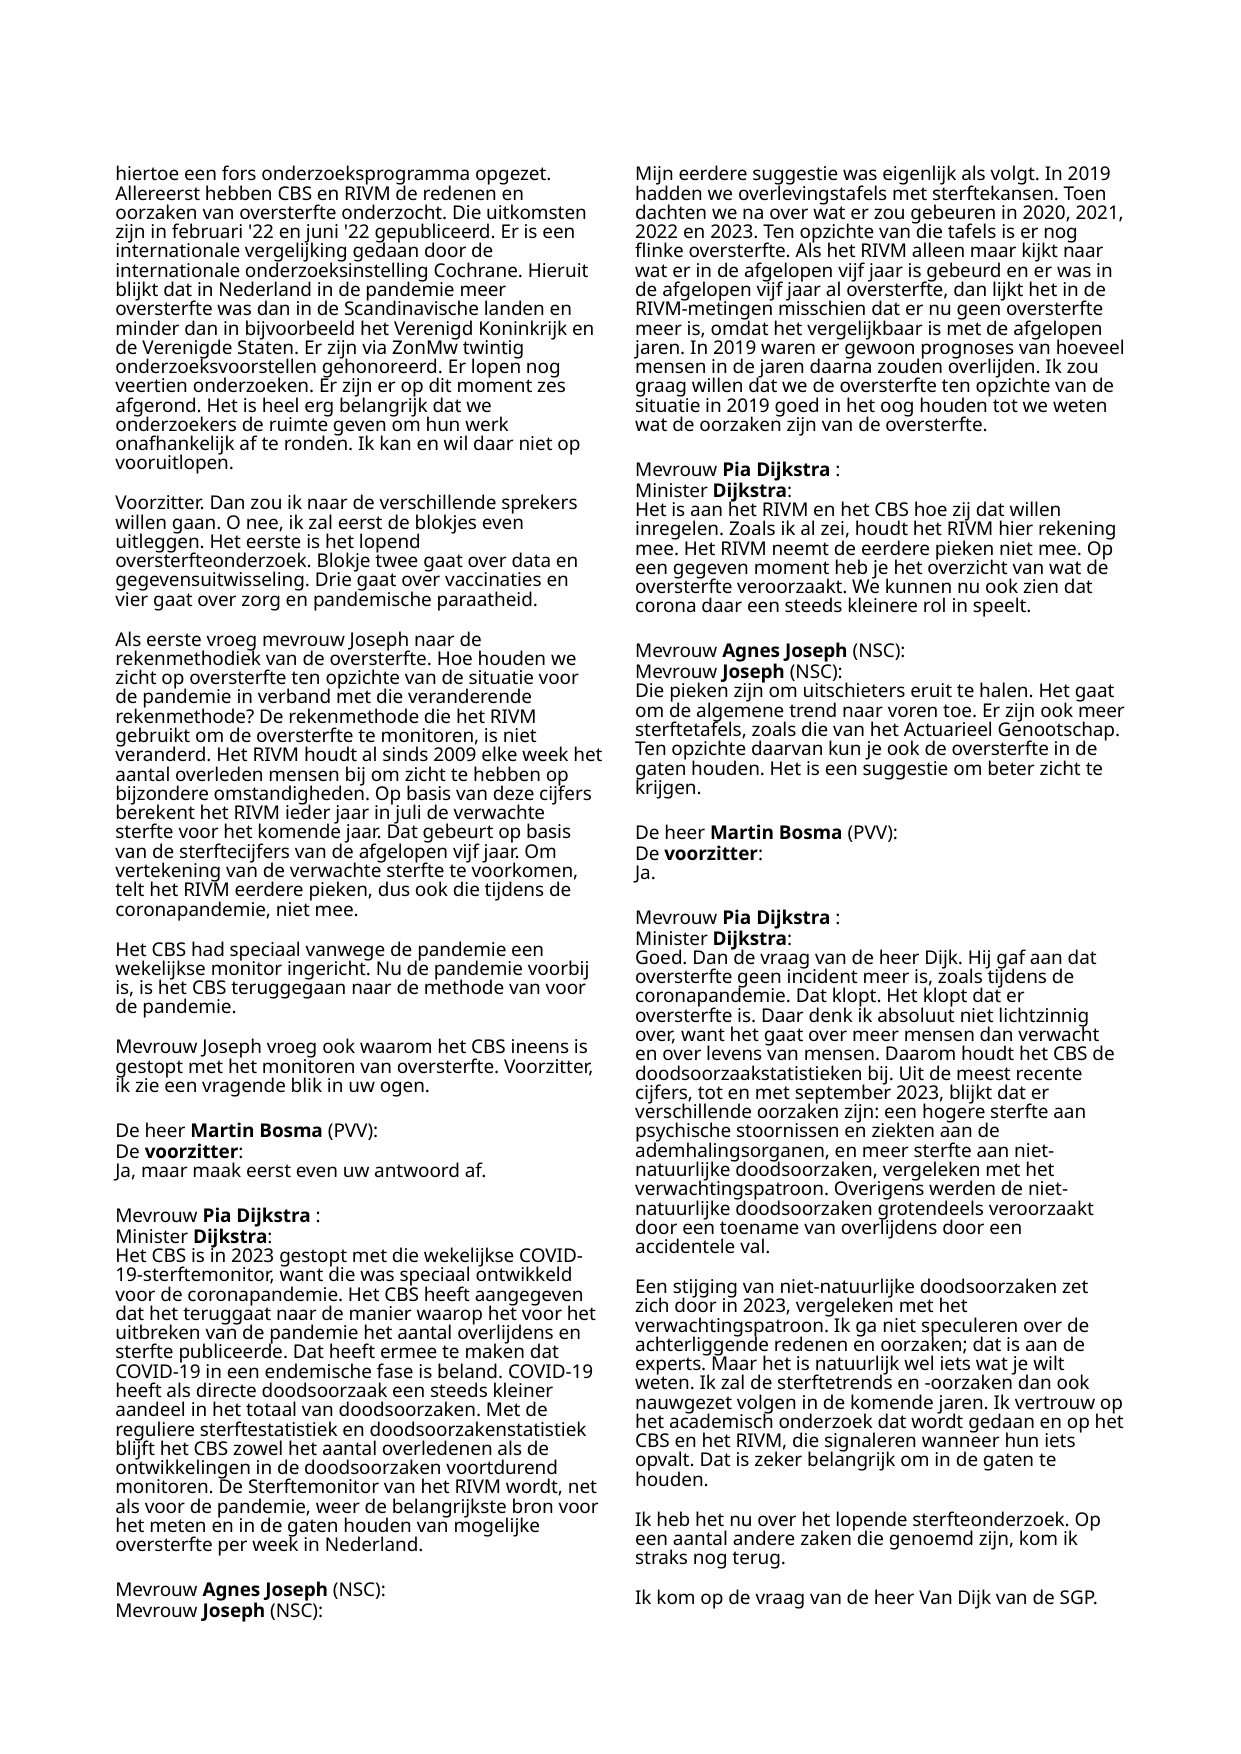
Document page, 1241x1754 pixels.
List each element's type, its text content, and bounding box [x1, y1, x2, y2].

text De heer Martin Bosma (PVV): [115, 1117, 605, 1143]
text Goed. Dan de vraag van de heer Dijk. Hij gaf aan dat oversterfte geen incident meer is, zoals tijdens de coronapandemie. Dat klopt. Het klopt dat er oversterfte is. Daar denk ik absoluut niet lichtzinnig over, want het gaat over meer mensen dan verwacht en over levens van mensen. Daarom houdt het CBS de doodsoorzaakstatistieken bij. Uit de meest recente cijfers, tot en met september 2023, blijkt dat er verschillende oorzaken zijn: een hogere sterfte aan psychische stoornissen en ziekten aan de ademhalingsorganen, en meer sterfte aan niet-natuurlijke doodsoorzaken, vergeleken met het verwachtingspatroon. Overigens werden de niet-natuurlijke doodsoorzaken grotendeels veroorzaakt door een toename van overlijdens door een accidentele val. [635, 949, 1125, 1257]
text Ja, maar maak eerst even uw antwoord af. [115, 1162, 605, 1181]
text Als eerste vroeg mevrouw Joseph naar de rekenmethodiek van de oversterfte. Hoe houden we zicht op oversterfte ten opzichte van de situatie voor de pandemie in verband met die veranderende rekenmethode? De rekenmethode die het RIVM gebruikt om de oversterfte te monitoren, is niet veranderd. Het RIVM houdt al sinds 2009 elke week het aantal overleden mensen bij om zicht te hebben op bijzondere omstandigheden. Op basis van deze cijfers berekent het RIVM ieder jaar in juli de verwachte sterfte voor het komende jaar. Dat gebeurt op basis van de sterftecijfers van de afgelopen vijf jaar. Om vertekening van de verwachte sterfte te voorkomen, telt het RIVM eerdere pieken, dus ook die tijdens de coronapandemie, niet mee. [115, 631, 605, 920]
text Ik heb het nu over het lopende sterfteonderzoek. Op een aantal andere zaken die genoemd zijn, kom ik straks nog terug. [635, 1511, 1125, 1568]
text Mevrouw Joseph (NSC): [115, 1602, 605, 1621]
text Mevrouw Pia Dijkstra : [635, 904, 1125, 930]
text De heer Martin Bosma (PVV): [635, 819, 1125, 844]
text Minister Dijkstra: [635, 930, 1125, 949]
text Ik kom op de vraag van de heer Van Dijk van de SGP. [635, 1589, 1125, 1608]
text Voorzitter. Dan zou ik naar de verschillende sprekers willen gaan. O nee, ik zal eerst de blokjes even uitleggen. Het eerste is het lopend oversterfteonderzoek. Blokje twee gaat over data en gegevensuitwisseling. Drie gaat over vaccinaties en vier gaat over zorg en pandemische paraatheid. [115, 494, 605, 610]
text Ja. [635, 864, 1125, 883]
text Minister Dijkstra: [115, 1228, 605, 1247]
text Mijn eerdere suggestie was eigenlijk als volgt. In 2019 hadden we overlevingstafels met sterftekansen. Toen dachten we na over wat er zou gebeuren in 2020, 2021, 2022 en 2023. Ten opzichte van die tafels is er nog flinke oversterfte. Als het RIVM alleen maar kijkt naar wat er in de afgelopen vijf jaar is gebeurd en er was in de afgelopen vijf jaar al oversterfte, dan lijkt het in de RIVM-metingen misschien dat er nu geen oversterfte meer is, omdat het vergelijkbaar is met de afgelopen jaren. In 2019 waren er gewoon prognoses van hoeveel mensen in de jaren daarna zouden overlijden. Ik zou graag willen dat we de oversterfte ten opzichte van de situatie in 2019 goed in het oog houden tot we weten wat de oorzaken zijn van de oversterfte. [635, 165, 1125, 435]
text De voorzitter: [115, 1143, 605, 1162]
text Een stijging van niet-natuurlijke doodsoorzaken zet zich door in 2023, vergeleken met het verwachtingspatroon. Ik ga niet speculeren over de achterliggende redenen en oorzaken; dat is aan de experts. Maar het is natuurlijk wel iets wat je wilt weten. Ik zal de sterftetrends en -oorzaken dan ook nauwgezet volgen in de komende jaren. Ik vertrouw op het academisch onderzoek dat wordt gedaan en op het CBS en het RIVM, die signaleren wanneer hun iets opvalt. Dat is zeker belangrijk om in de gaten te houden. [635, 1278, 1125, 1490]
text Mevrouw Pia Dijkstra : [115, 1202, 605, 1228]
text De voorzitter: [635, 844, 1125, 864]
text Mevrouw Pia Dijkstra : [635, 456, 1125, 482]
text hiertoe een fors onderzoeksprogramma opgezet. Allereerst hebben CBS en RIVM de redenen en oorzaken van oversterfte onderzocht. Die uitkomsten zijn in februari '22 en juni '22 gepubliceerd. Er is een internationale vergelijking gedaan door de internationale onderzoeksinstelling Cochrane. Hieruit blijkt dat in Nederland in de pandemie meer oversterfte was dan in de Scandinavische landen en minder dan in bijvoorbeeld het Verenigd Koninkrijk en de Verenigde Staten. Er zijn via ZonMw twintig onderzoeksvoorstellen gehonoreerd. Er lopen nog veertien onderzoeken. Er zijn er op dit moment zes afgerond. Het is heel erg belangrijk dat we onderzoekers de ruimte geven om hun werk onafhankelijk af te ronden. Ik kan en wil daar niet op vooruitlopen. [115, 165, 605, 474]
text Minister Dijkstra: [635, 482, 1125, 501]
text Mevrouw Joseph vroeg ook waarom het CBS ineens is gestopt met het monitoren van oversterfte. Voorzitter, ik zie een vragende blik in uw ogen. [115, 1038, 605, 1096]
text Het is aan het RIVM en het CBS hoe zij dat willen inregelen. Zoals ik al zei, houdt het RIVM hier rekening mee. Het RIVM neemt de eerdere pieken niet mee. Op een gegeven moment heb je het overzicht van wat de oversterfte veroorzaakt. We kunnen nu ook zien dat corona daar een steeds kleinere rol in speelt. [635, 501, 1125, 617]
text Mevrouw Agnes Joseph (NSC): [635, 637, 1125, 663]
text Mevrouw Joseph (NSC): [635, 663, 1125, 682]
text Mevrouw Agnes Joseph (NSC): [115, 1576, 605, 1602]
text Het CBS had speciaal vanwege de pandemie een wekelijkse monitor ingericht. Nu de pandemie voorbij is, is het CBS teruggegaan naar de methode van voor de pandemie. [115, 941, 605, 1018]
text Die pieken zijn om uitschieters eruit te halen. Het gaat om de algemene trend naar voren toe. Er zijn ook meer sterftetafels, zoals die van het Actuarieel Genootschap. Ten opzichte daarvan kun je ook de oversterfte in de gaten houden. Het is een suggestie om beter zicht te krijgen. [635, 682, 1125, 798]
text Het CBS is in 2023 gestopt met die wekelijkse COVID-19-sterftemonitor, want die was speciaal ontwikkeld voor de coronapandemie. Het CBS heeft aangegeven dat het teruggaat naar de manier waarop het voor het uitbreken van de pandemie het aantal overlijdens en sterfte publiceerde. Dat heeft ermee te maken dat COVID-19 in een endemische fase is beland. COVID-19 heeft als directe doodsoorzaak een steeds kleiner aandeel in het totaal van doodsoorzaken. Met de reguliere sterftestatistiek en doodsoorzakenstatistiek blijft het CBS zowel het aantal overledenen als de ontwikkelingen in de doodsoorzaken voortdurend monitoren. De Sterftemonitor van het RIVM wordt, net als voor de pandemie, weer de belangrijkste bron voor het meten en in de gaten houden van mogelijke oversterfte per week in Nederland. [115, 1247, 605, 1555]
